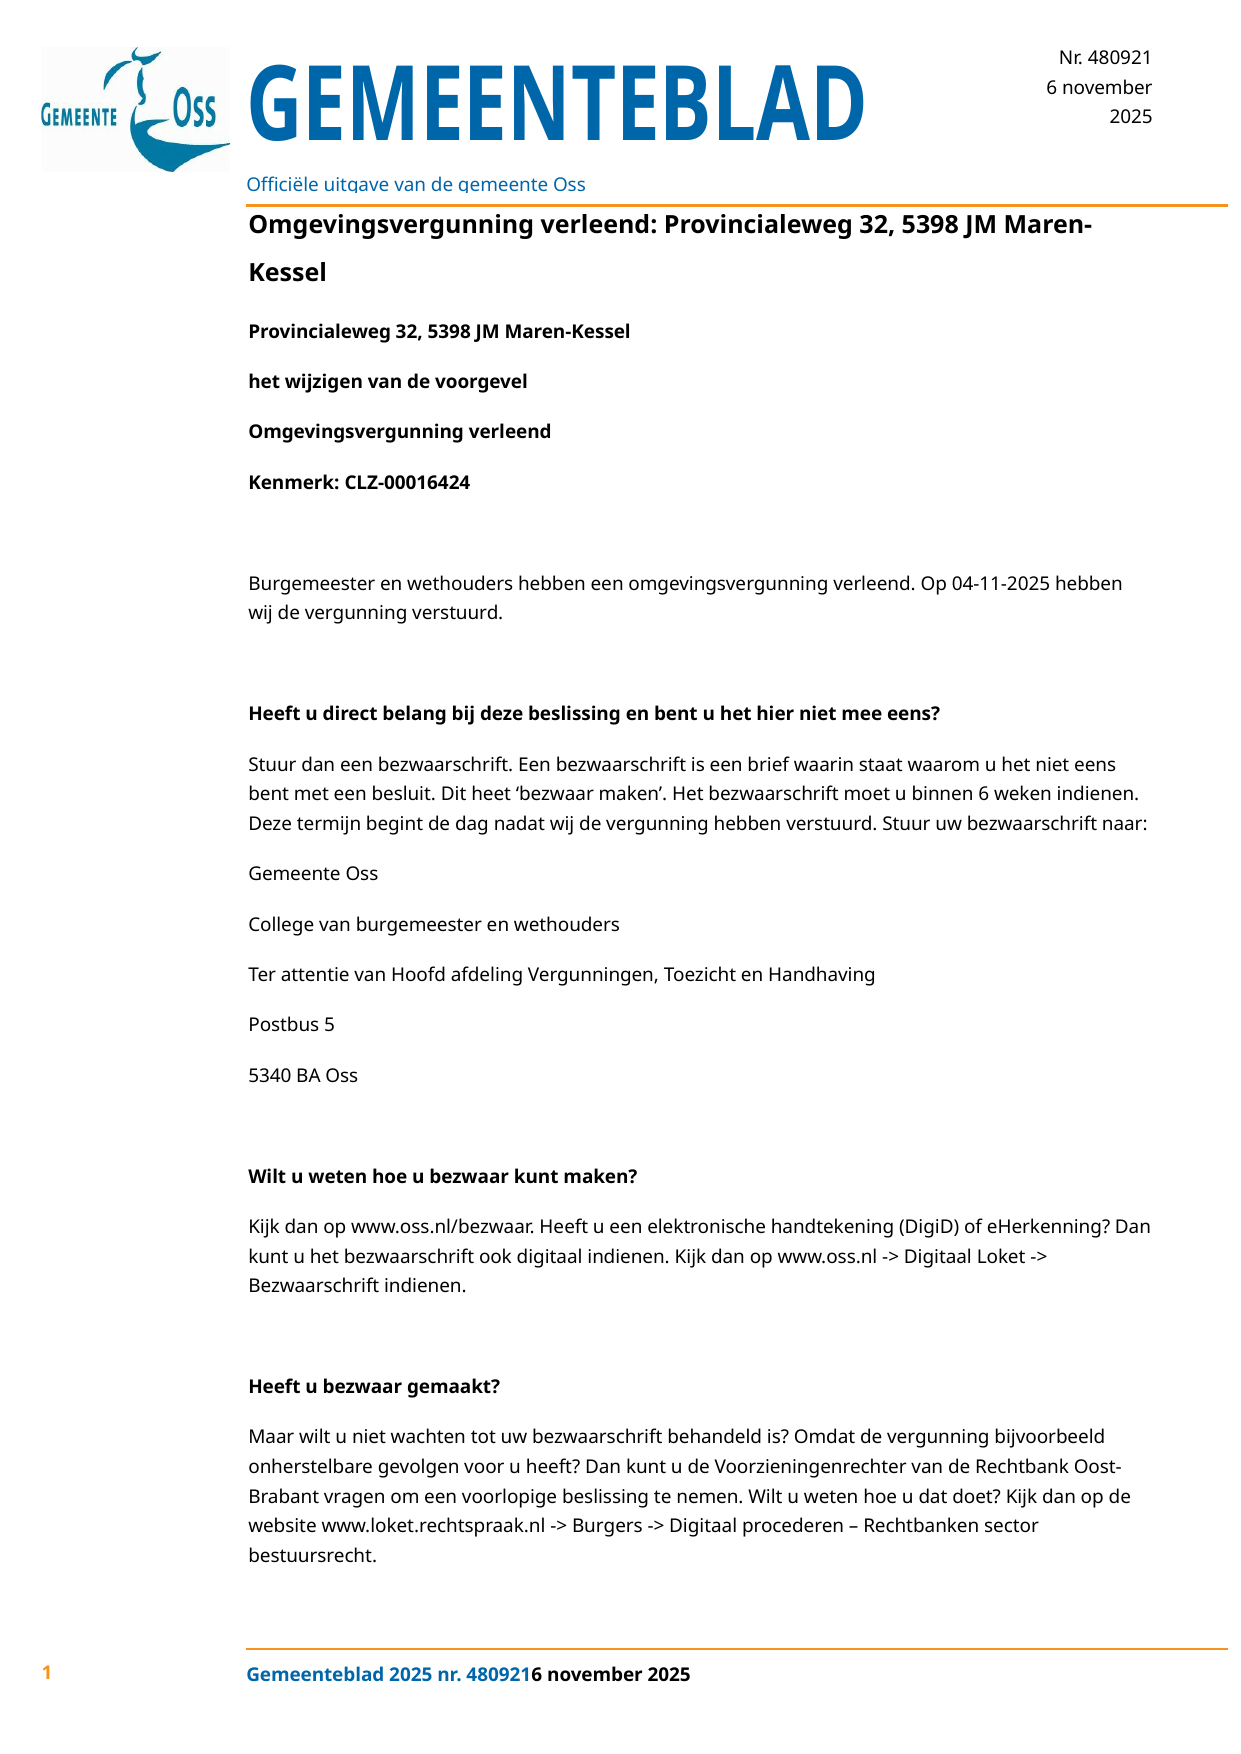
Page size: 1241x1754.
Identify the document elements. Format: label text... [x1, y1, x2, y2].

text Wilt u weten hoe u bezwaar kunt maken? [248, 1163, 1152, 1189]
text Omgevingsvergunning verleend: Provincialeweg 32, 5398 JM Maren-Kessel [248, 207, 1152, 288]
text Maar wilt u niet wachten tot uw bezwaarschrift behandeld is? Omdat de vergunning bijvoorbeeld onherstelbare gevolgen voor u heeft? Dan kunt u de Voorzieningenrechter van de Rechtbank Oost-Brabant vragen om een voorlopige beslissing te nemen. Wilt u weten hoe u dat doet? Kijk dan op de website www.loket.rechtspraak.nl -> Burgers -> Digitaal procederen – Rechtbanken sector bestuursrecht. [248, 1424, 1152, 1568]
text Ter attentie van Hoofd afdeling Vergunningen, Toezicht en Handhaving [248, 961, 1152, 987]
picture [41, 47, 231, 172]
text Kenmerk: CLZ-00016424 [248, 469, 1152, 495]
text Provincialeweg 32, 5398 JM Maren-Kessel [248, 318, 1152, 344]
text het wijzigen van de voorgevel [248, 368, 1152, 394]
text Heeft u bezwaar gemaakt? [248, 1373, 1152, 1399]
text Heeft u direct belang bij deze beslissing en bent u het hier niet mee eens? [248, 700, 1152, 726]
text College van burgemeester en wethouders [248, 911, 1152, 937]
text 5340 BA Oss [248, 1062, 1152, 1088]
text Gemeente Oss [248, 860, 1152, 886]
text Stuur dan een bezwaarschrift. Een bezwaarschrift is een brief waarin staat waarom u het niet eens bent met een besluit. Dit heet ‘bezwaar maken’. Het bezwaarschrift moet u binnen 6 weken indienen. Deze termijn begint de dag nadat wij de vergunning hebben verstuurd. Stuur uw bezwaarschrift naar: [248, 751, 1152, 836]
text Omgevingsvergunning verleend [248, 419, 1152, 444]
text Kijk dan op www.oss.nl/bezwaar. Heeft u een elektronische handtekening (DigiD) of eHerkenning? Dan kunt u het bezwaarschrift ook digitaal indienen. Kijk dan op www.oss.nl -> Digitaal Loket -> Bezwaarschrift indienen. [248, 1213, 1152, 1298]
text Burgemeester en wethouders hebben een omgevingsvergunning verleend. Op 04-11-2025 hebben wij de vergunning verstuurd. [248, 570, 1152, 625]
text Postbus 5 [248, 1012, 1152, 1037]
